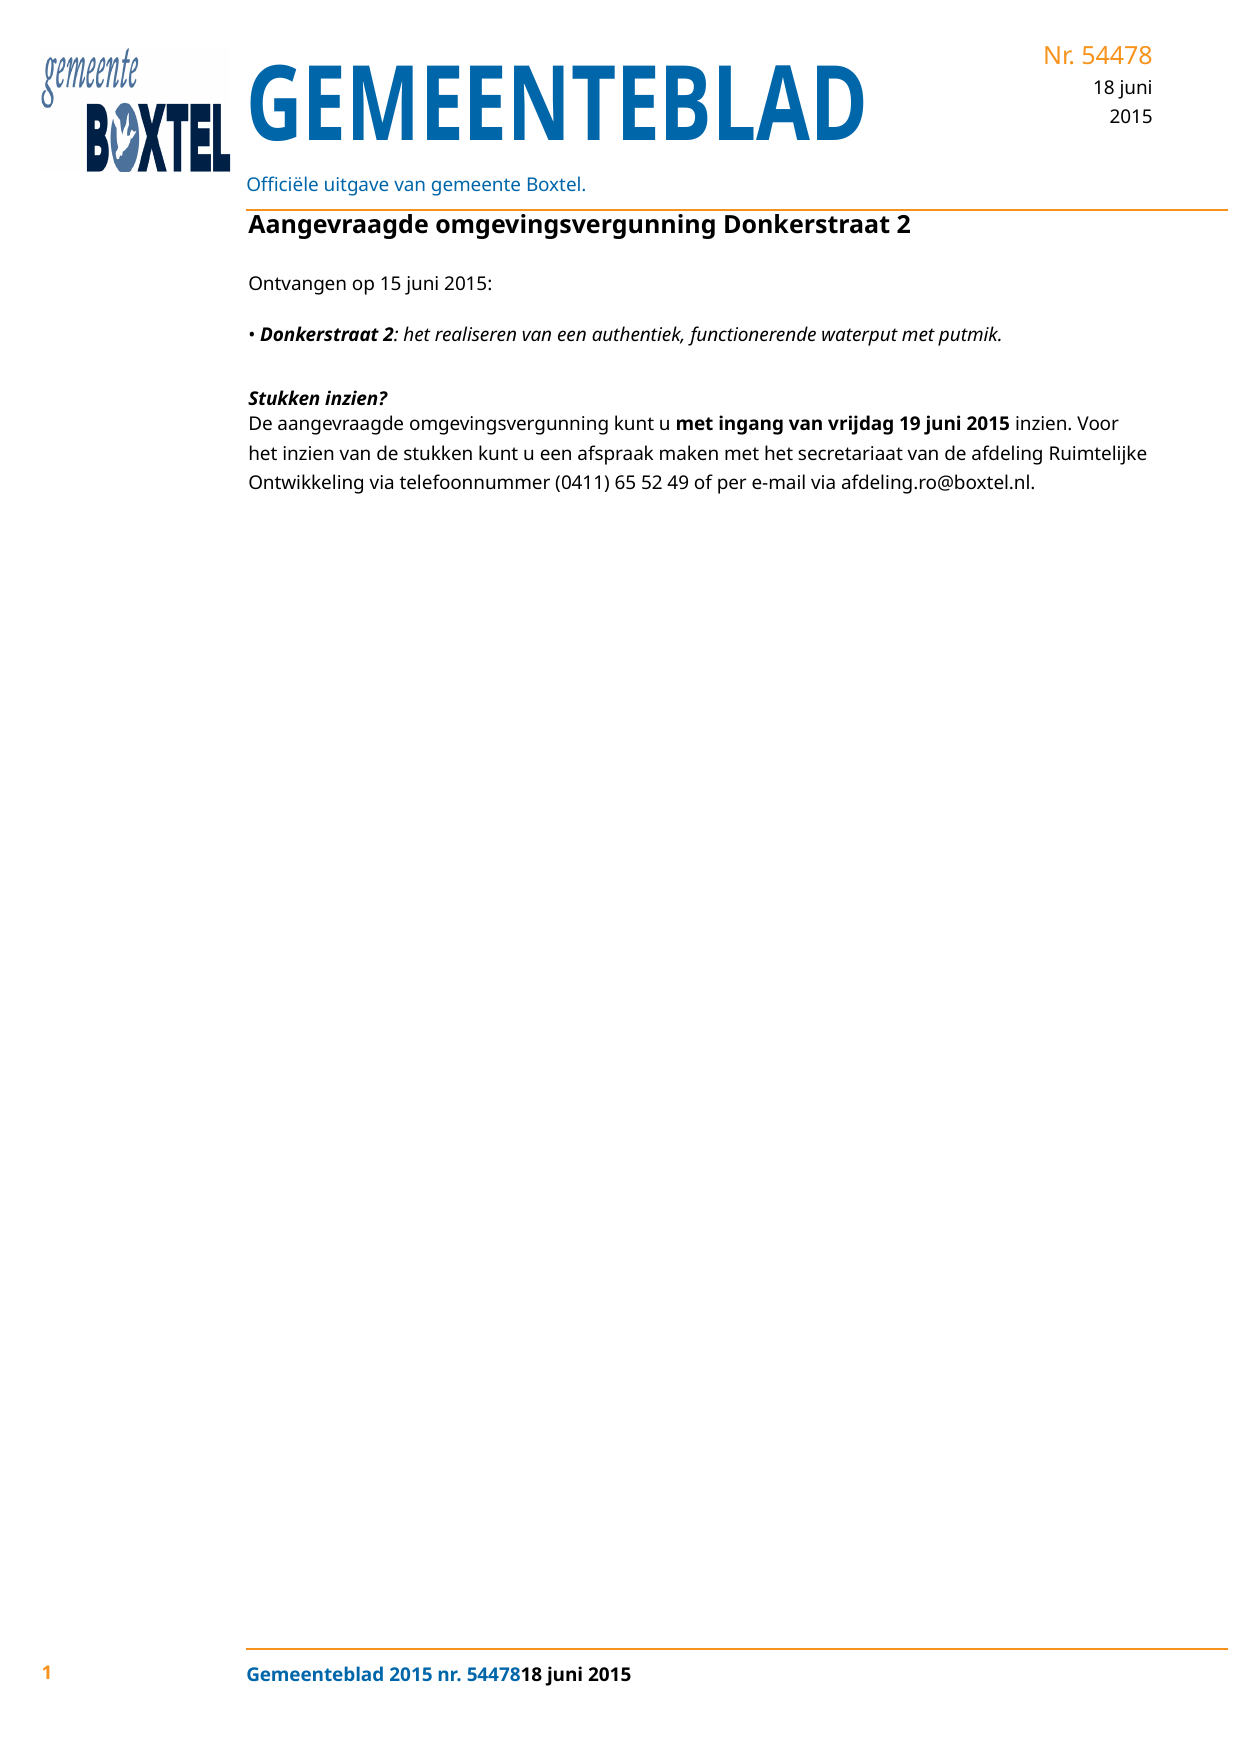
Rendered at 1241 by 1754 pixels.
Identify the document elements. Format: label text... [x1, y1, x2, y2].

picture [41, 47, 231, 172]
text • Donkerstraat 2: het realiseren van een authentiek, functionerende waterput met putmik. [248, 321, 1152, 346]
text Aangevraagde omgevingsvergunning Donkerstraat 2 [248, 211, 1152, 241]
text Stukken inzien? [248, 385, 1152, 410]
text Ontvangen op 15 juni 2015: [248, 270, 1152, 296]
text De aangevraagde omgevingsvergunning kunt u met ingang van vrijdag 19 juni 2015 inzien. Voor het inzien van de stukken kunt u een afspraak maken met het secretariaat van de afdeling Ruimtelijke Ontwikkeling via telefoonnummer (0411) 65 52 49 of per e-mail via afdeling.ro@boxtel.nl. [248, 410, 1152, 495]
